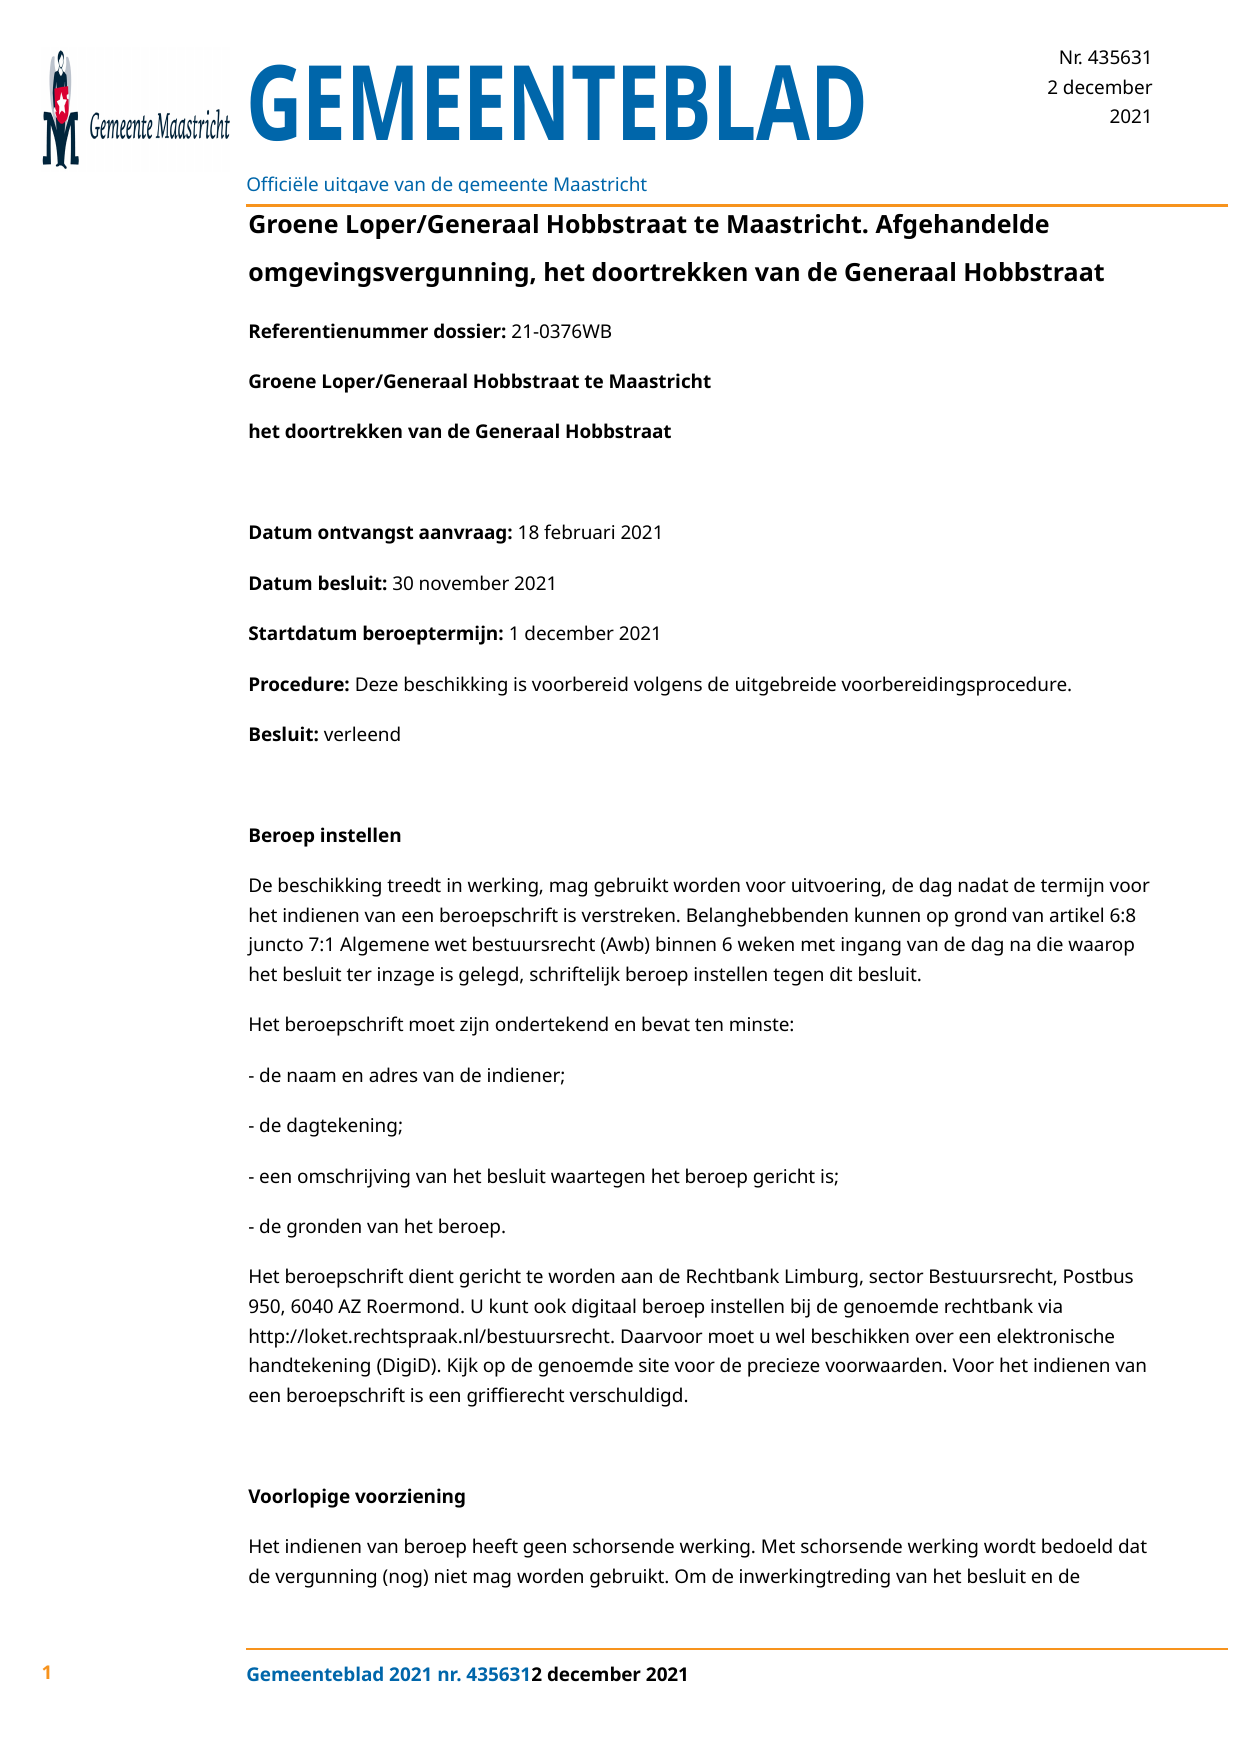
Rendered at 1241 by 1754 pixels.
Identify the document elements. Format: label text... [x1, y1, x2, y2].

text Datum ontvangst aanvraag: 18 februari 2021 [248, 519, 1152, 545]
text Het beroepschrift moet zijn ondertekend en bevat ten minste: [248, 1012, 1152, 1037]
text Beroep instellen [248, 822, 1152, 848]
text Groene Loper/Generaal Hobbstraat te Maastricht [248, 368, 1152, 394]
text - de gronden van het beroep. [248, 1213, 1152, 1239]
text Startdatum beroeptermijn: 1 december 2021 [248, 620, 1152, 646]
text Het beroepschrift dient gericht te worden aan de Rechtbank Limburg, sector Bestuursrecht, Postbus 950, 6040 AZ Roermond. U kunt ook digitaal beroep instellen bij de genoemde rechtbank via http://loket.rechtspraak.nl/bestuursrecht. Daarvoor moet u wel beschikken over een elektronische handtekening (DigiD). Kijk op de genoemde site voor de precieze voorwaarden. Voor het indienen van een beroepschrift is een griffierecht verschuldigd. [248, 1264, 1152, 1408]
text Voorlopige voorziening [248, 1483, 1152, 1509]
text Datum besluit: 30 november 2021 [248, 570, 1152, 596]
text Het indienen van beroep heeft geen schorsende werking. Met schorsende werking wordt bedoeld dat de vergunning (nog) niet mag worden gebruikt. Om de inwerkingtreding van het besluit en de [248, 1533, 1152, 1589]
text Besluit: verleend [248, 721, 1152, 747]
text - de naam en adres van de indiener; [248, 1062, 1152, 1088]
text - een omschrijving van het besluit waartegen het beroep gericht is; [248, 1163, 1152, 1189]
picture [41, 47, 231, 172]
text Groene Loper/Generaal Hobbstraat te Maastricht. Afgehandelde omgevingsvergunning, het doortrekken van de Generaal Hobbstraat [248, 207, 1152, 288]
text De beschikking treedt in werking, mag gebruikt worden voor uitvoering, de dag nadat de termijn voor het indienen van een beroepschrift is verstreken. Belanghebbenden kunnen op grond van artikel 6:8 juncto 7:1 Algemene wet bestuursrecht (Awb) binnen 6 weken met ingang van de dag na die waarop het besluit ter inzage is gelegd, schriftelijk beroep instellen tegen dit besluit. [248, 872, 1152, 987]
text het doortrekken van de Generaal Hobbstraat [248, 419, 1152, 444]
text - de dagtekening; [248, 1112, 1152, 1138]
text Referentienummer dossier: 21-0376WB [248, 318, 1152, 344]
text Procedure: Deze beschikking is voorbereid volgens de uitgebreide voorbereidingsprocedure. [248, 671, 1152, 697]
